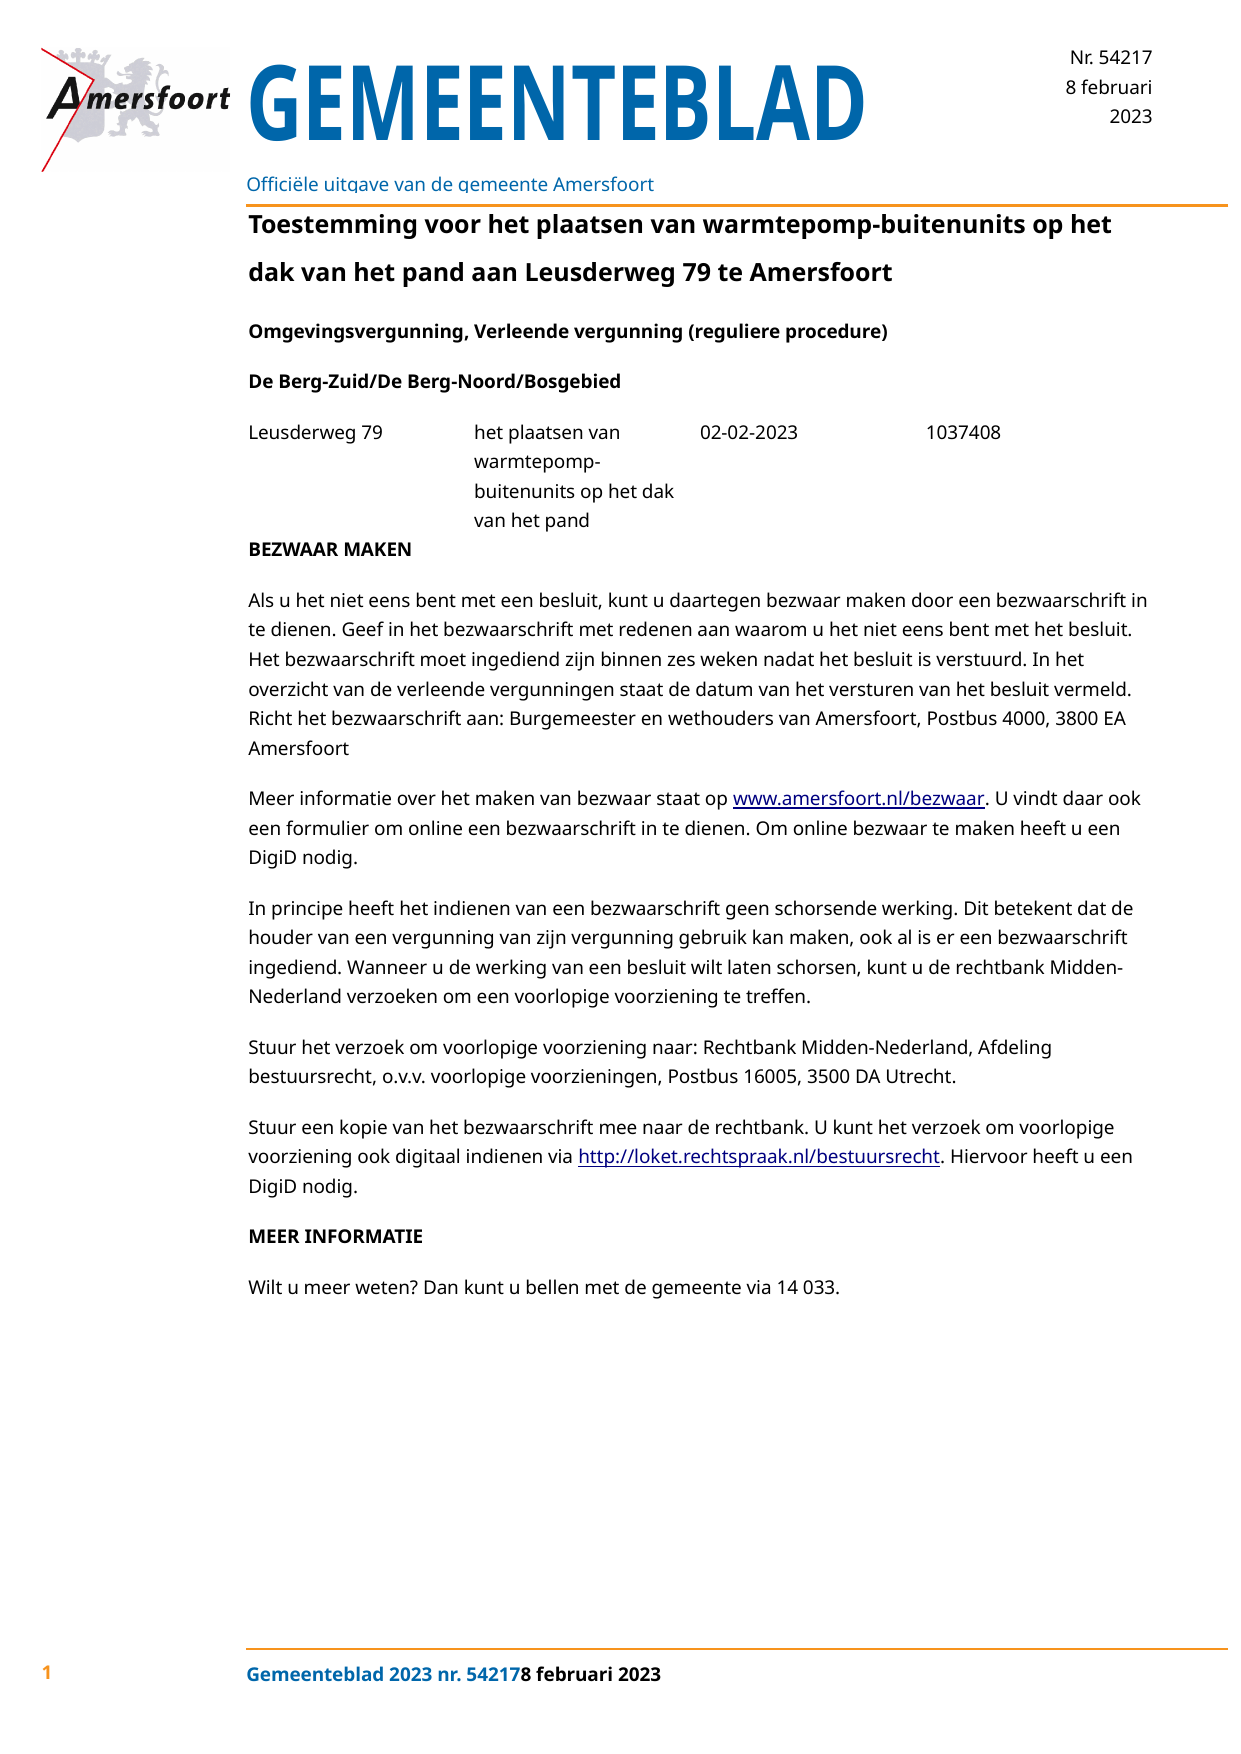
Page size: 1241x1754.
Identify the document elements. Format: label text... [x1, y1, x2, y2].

text BEZWAAR MAKEN [248, 537, 1152, 562]
picture [41, 47, 231, 172]
table_header 1037408 [926, 419, 1152, 533]
table_header 02-02-2023 [700, 419, 926, 533]
text Als u het niet eens bent met een besluit, kunt u daartegen bezwaar maken door een bezwaarschrift in te dienen. Geef in het bezwaarschrift met redenen aan waarom u het niet eens bent met het besluit. Het bezwaarschrift moet ingediend zijn binnen zes weken nadat het besluit is verstuurd. In het overzicht van de verleende vergunningen staat de datum van het versturen van het besluit vermeld. Richt het bezwaarschrift aan: Burgemeester en wethouders van Amersfoort, Postbus 4000, 3800 EA Amersfoort [248, 587, 1152, 761]
table_header Leusderweg 79 [248, 419, 474, 533]
text In principe heeft het indienen van een bezwaarschrift geen schorsende werking. Dit betekent dat de houder van een vergunning van zijn vergunning gebruik kan maken, ook al is er een bezwaarschrift ingediend. Wanneer u de werking van een besluit wilt laten schorsen, kunt u de rechtbank Midden-Nederland verzoeken om een voorlopige voorziening te treffen. [248, 895, 1152, 1009]
text Wilt u meer weten? Dan kunt u bellen met de gemeente via 14 033. [248, 1274, 1152, 1300]
table_header het plaatsen van warmtepomp-buitenunits op het dak van het pand [474, 419, 700, 533]
text Stuur een kopie van het bezwaarschrift mee naar de rechtbank. U kunt het verzoek om voorlopige voorziening ook digitaal indienen via http://loket.rechtspraak.nl/bestuursrecht. Hiervoor heeft u een DigiD nodig. [248, 1114, 1152, 1199]
text MEER INFORMATIE [248, 1224, 1152, 1249]
text Meer informatie over het maken van bezwaar staat op www.amersfoort.nl/bezwaar. U vindt daar ook een formulier om online een bezwaarschrift in te dienen. Om online bezwaar te maken heeft u een DigiD nodig. [248, 785, 1152, 870]
text Omgevingsvergunning, Verleende vergunning (reguliere procedure) [248, 318, 1152, 344]
text Stuur het verzoek om voorlopige voorziening naar: Rechtbank Midden-Nederland, Afdeling bestuursrecht, o.v.v. voorlopige voorzieningen, Postbus 16005, 3500 DA Utrecht. [248, 1034, 1152, 1089]
text De Berg-Zuid/De Berg-Noord/Bosgebied [248, 368, 1152, 394]
text Toestemming voor het plaatsen van warmtepomp-buitenunits op het dak van het pand aan Leusderweg 79 te Amersfoort [248, 207, 1152, 288]
